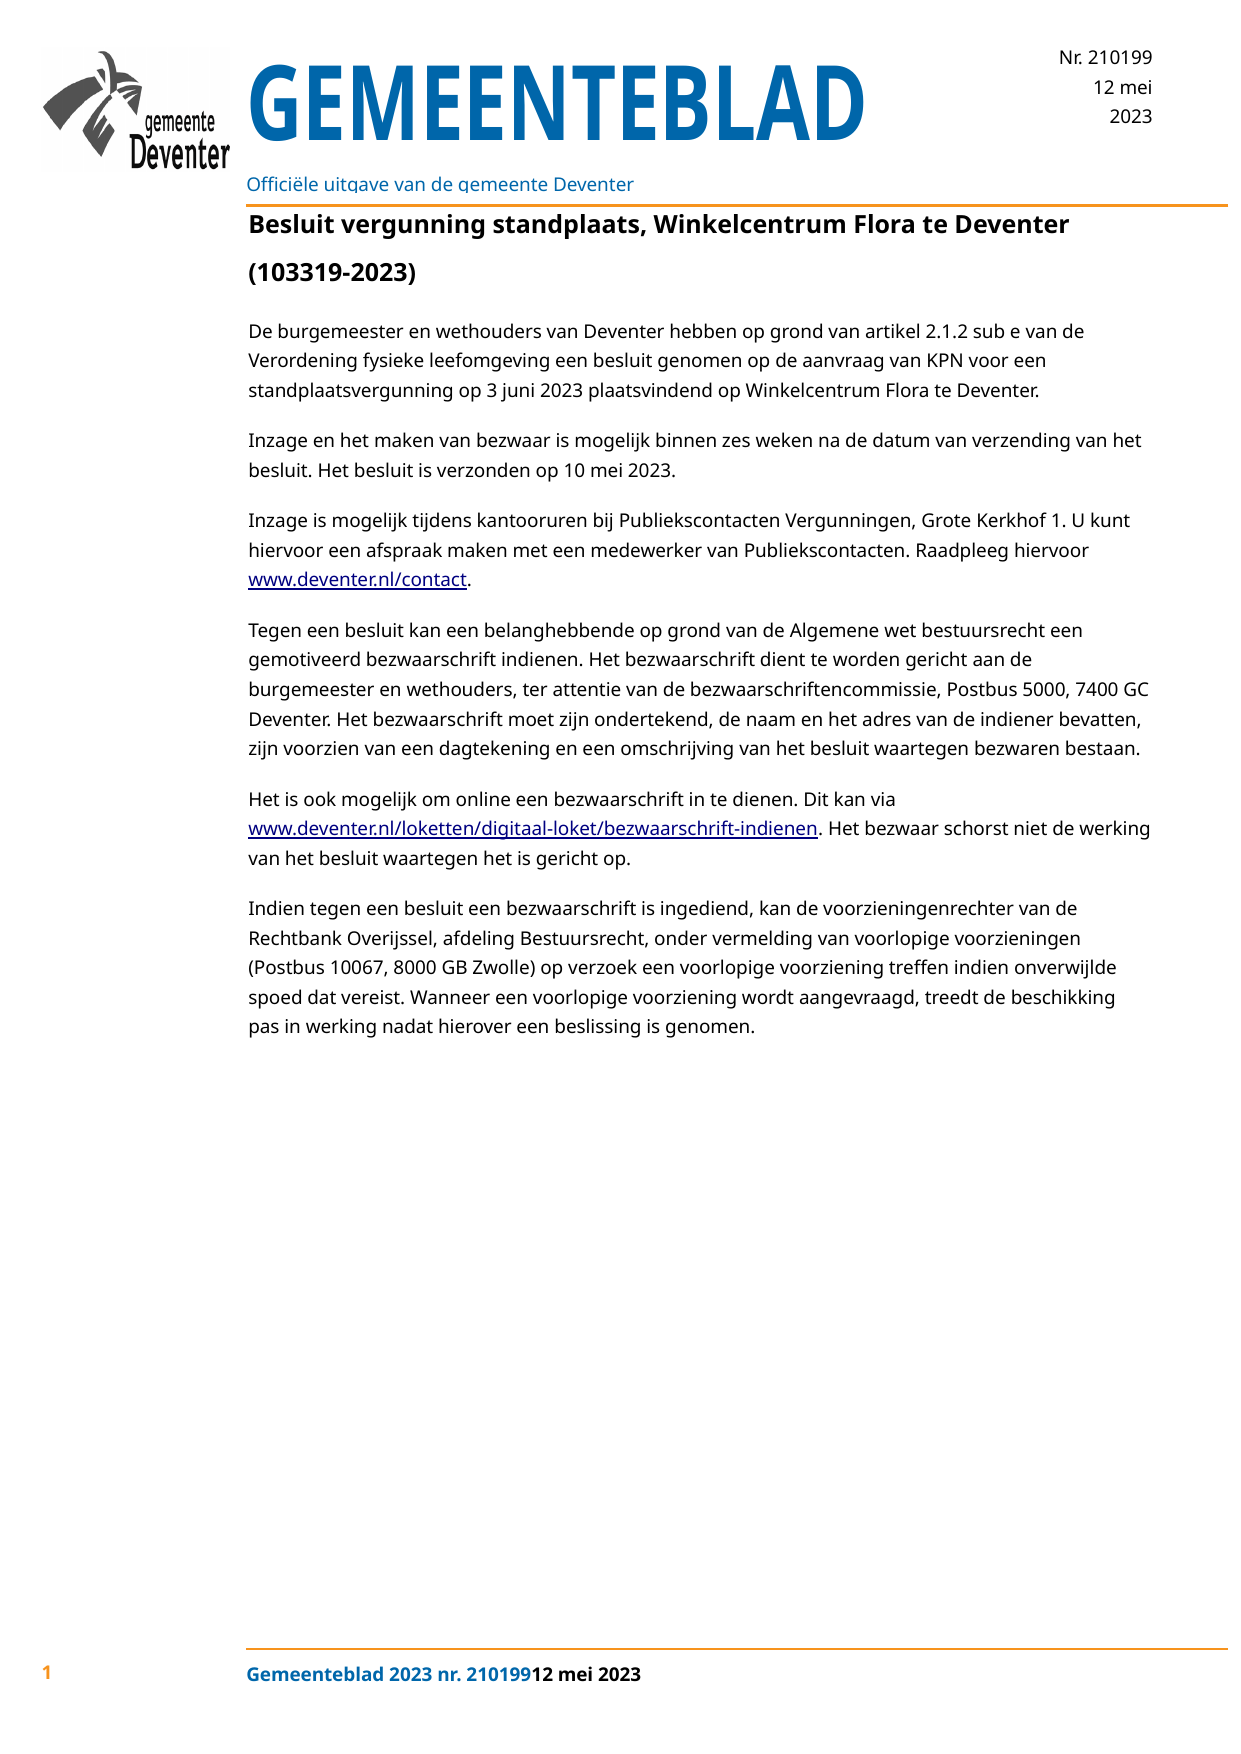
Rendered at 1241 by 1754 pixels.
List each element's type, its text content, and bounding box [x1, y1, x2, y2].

text Inzage is mogelijk tijdens kantooruren bij Publiekscontacten Vergunningen, Grote Kerkhof 1. U kunt hiervoor een afspraak maken met een medewerker van Publiekscontacten. Raadpleeg hiervoor www.deventer.nl/contact. [248, 507, 1152, 592]
text De burgemeester en wethouders van Deventer hebben op grond van artikel 2.1.2 sub e van de Verordening fysieke leefomgeving een besluit genomen op de aanvraag van KPN voor een standplaatsvergunning op 3 juni 2023 plaatsvindend op Winkelcentrum Flora te Deventer. [248, 318, 1152, 403]
text Besluit vergunning standplaats, Winkelcentrum Flora te Deventer (103319-2023) [248, 207, 1152, 288]
text Indien tegen een besluit een bezwaarschrift is ingediend, kan de voorzieningenrechter van de Rechtbank Overijssel, afdeling Bestuursrecht, onder vermelding van voorlopige voorzieningen (Postbus 10067, 8000 GB Zwolle) op verzoek een voorlopige voorziening treffen indien onverwijlde spoed dat vereist. Wanneer een voorlopige voorziening wordt aangevraagd, treedt de beschikking pas in werking nadat hierover een beslissing is genomen. [248, 895, 1152, 1039]
text Tegen een besluit kan een belanghebbende op grond van de Algemene wet bestuursrecht een gemotiveerd bezwaarschrift indienen. Het bezwaarschrift dient te worden gericht aan de burgemeester en wethouders, ter attentie van de bezwaarschriftencommissie, Postbus 5000, 7400 GC Deventer. Het bezwaarschrift moet zijn ondertekend, de naam en het adres van de indiener bevatten, zijn voorzien van een dagtekening en een omschrijving van het besluit waartegen bezwaren bestaan. [248, 617, 1152, 761]
text Inzage en het maken van bezwaar is mogelijk binnen zes weken na de datum van verzending van het besluit. Het besluit is verzonden op 10 mei 2023. [248, 427, 1152, 483]
picture [41, 47, 231, 172]
text Het is ook mogelijk om online een bezwaarschrift in te dienen. Dit kan via www.deventer.nl/loketten/digitaal-loket/bezwaarschrift-indienen. Het bezwaar schorst niet de werking van het besluit waartegen het is gericht op. [248, 786, 1152, 871]
